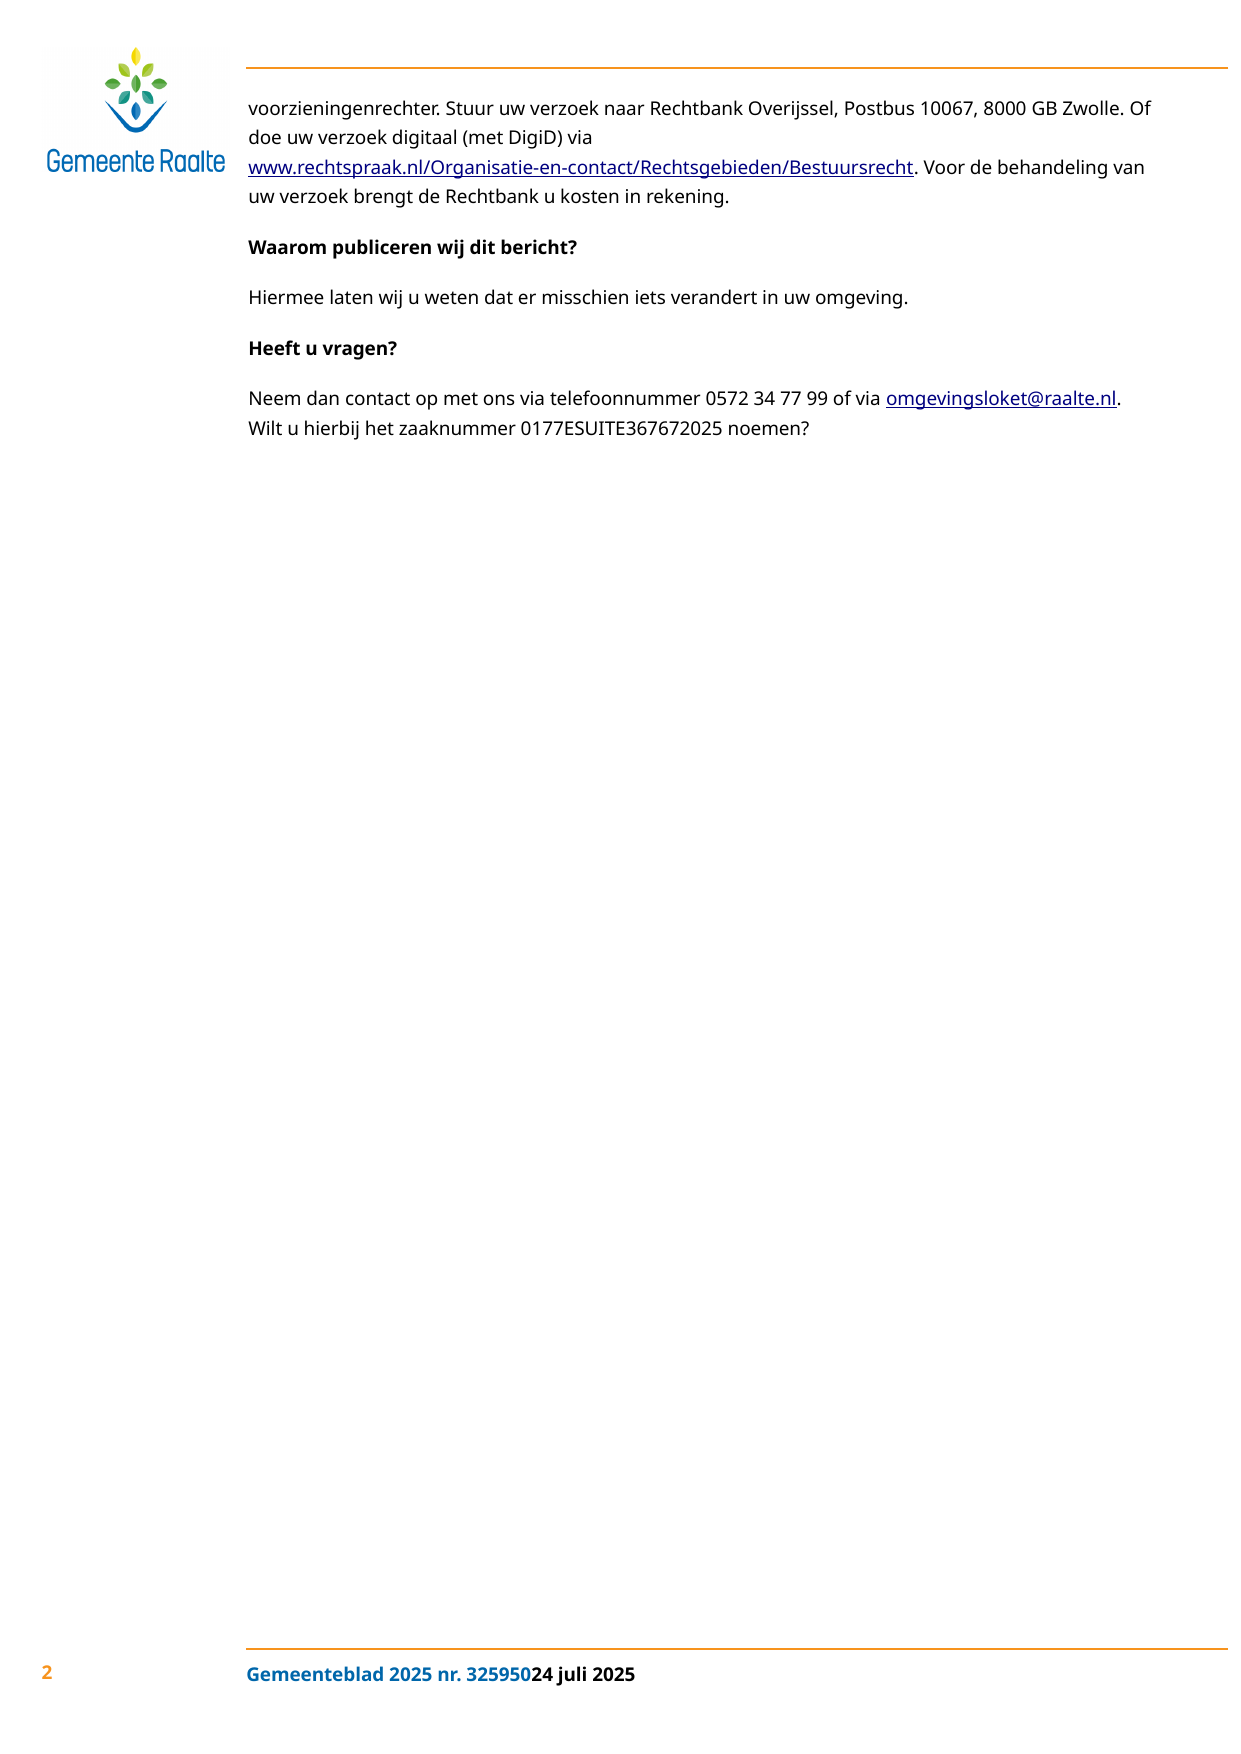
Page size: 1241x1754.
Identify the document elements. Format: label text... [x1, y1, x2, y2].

text voorzieningenrechter. Stuur uw verzoek naar Rechtbank Overijssel, Postbus 10067, 8000 GB Zwolle. Of doe uw verzoek digitaal (met DigiD) via www.rechtspraak.nl/Organisatie-en-contact/Rechtsgebieden/Bestuursrecht. Voor de behandeling van uw verzoek brengt de Rechtbank u kosten in rekening. [248, 95, 1152, 209]
text Hiermee laten wij u weten dat er misschien iets verandert in uw omgeving. [248, 284, 1152, 310]
text Neem dan contact op met ons via telefoonnummer 0572 34 77 99 of via omgevingsloket@raalte.nl. Wilt u hierbij het zaaknummer 0177ESUITE367672025 noemen? [248, 385, 1152, 441]
picture [41, 47, 231, 172]
text Heeft u vragen? [248, 335, 1152, 361]
text Waarom publiceren wij dit bericht? [248, 234, 1152, 260]
